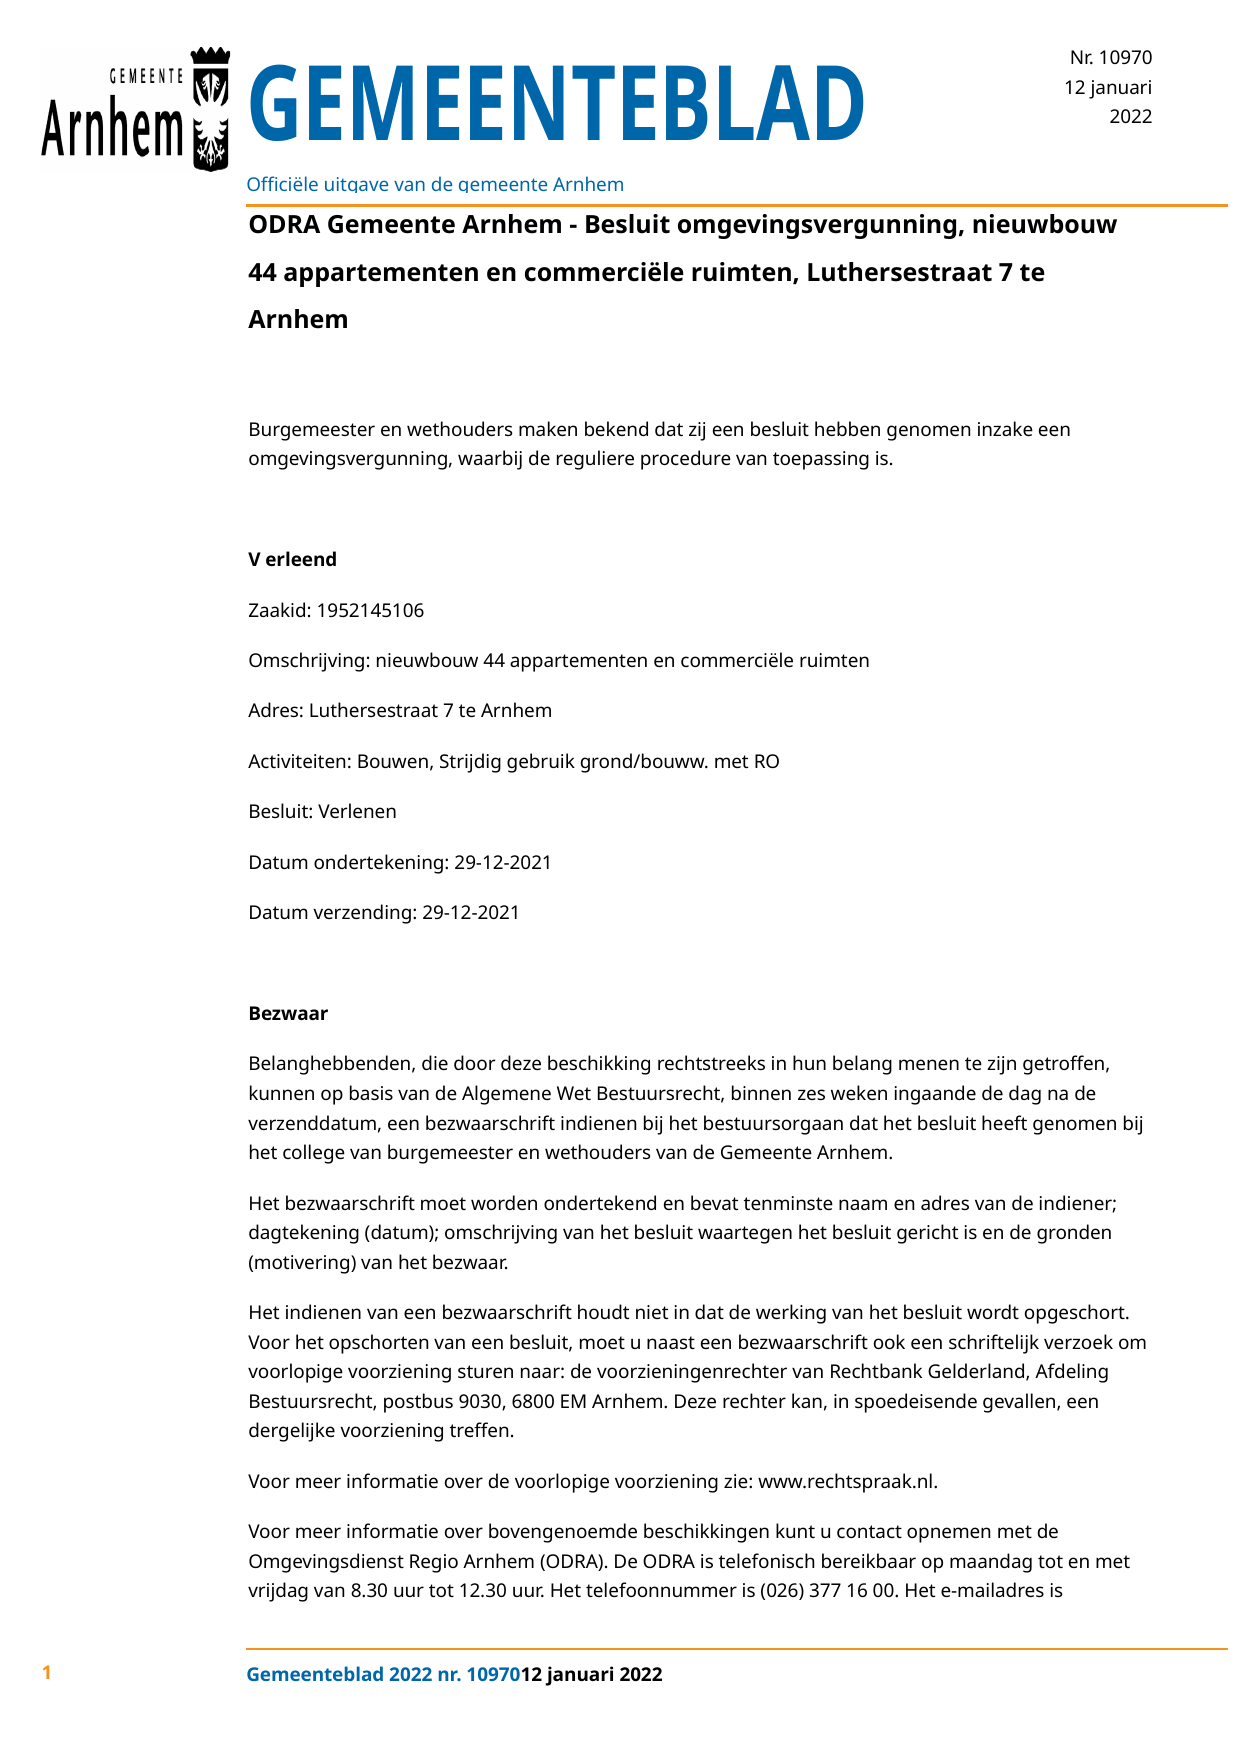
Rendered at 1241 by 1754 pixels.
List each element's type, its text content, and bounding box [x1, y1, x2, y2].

text Zaakid: 1952145106 [248, 597, 1152, 622]
text Omschrijving: nieuwbouw 44 appartementen en commerciële ruimten [248, 647, 1152, 673]
text Voor meer informatie over bovengenoemde beschikkingen kunt u contact opnemen met de Omgevingsdienst Regio Arnhem (ODRA). De ODRA is telefonisch bereikbaar op maandag tot en met vrijdag van 8.30 uur tot 12.30 uur. Het telefoonnummer is (026) 377 16 00. Het e-mailadres is [248, 1518, 1152, 1603]
text Voor meer informatie over de voorlopige voorziening zie: www.rechtspraak.nl. [248, 1468, 1152, 1494]
text Datum ondertekening: 29-12-2021 [248, 849, 1152, 874]
text Besluit: Verlenen [248, 798, 1152, 824]
text Bezwaar [248, 1000, 1152, 1026]
text V erleend [248, 546, 1152, 572]
text Adres: Luthersestraat 7 te Arnhem [248, 698, 1152, 723]
text Activiteiten: Bouwen, Strijdig gebruik grond/bouww. met RO [248, 748, 1152, 774]
picture [41, 47, 231, 172]
text ODRA Gemeente Arnhem - Besluit omgevingsvergunning, nieuwbouw 44 appartementen en commerciële ruimten, Luthersestraat 7 te Arnhem [248, 207, 1152, 336]
text Burgemeester en wethouders maken bekend dat zij een besluit hebben genomen inzake een omgevingsvergunning, waarbij de reguliere procedure van toepassing is. [248, 416, 1152, 471]
text Het indienen van een bezwaarschrift houdt niet in dat de werking van het besluit wordt opgeschort. Voor het opschorten van een besluit, moet u naast een bezwaarschrift ook een schriftelijk verzoek om voorlopige voorziening sturen naar: de voorzieningenrechter van Rechtbank Gelderland, Afdeling Bestuursrecht, postbus 9030, 6800 EM Arnhem. Deze rechter kan, in spoedeisende gevallen, een dergelijke voorziening treffen. [248, 1299, 1152, 1443]
text Belanghebbenden, die door deze beschikking rechtstreeks in hun belang menen te zijn getroffen, kunnen op basis van de Algemene Wet Bestuursrecht, binnen zes weken ingaande de dag na de verzenddatum, een bezwaarschrift indienen bij het bestuursorgaan dat het besluit heeft genomen bij het college van burgemeester en wethouders van de Gemeente Arnhem. [248, 1051, 1152, 1165]
text Het bezwaarschrift moet worden ondertekend en bevat tenminste naam en adres van de indiener; dagtekening (datum); omschrijving van het besluit waartegen het besluit gericht is en de gronden (motivering) van het bezwaar. [248, 1190, 1152, 1274]
text Datum verzending: 29-12-2021 [248, 899, 1152, 925]
